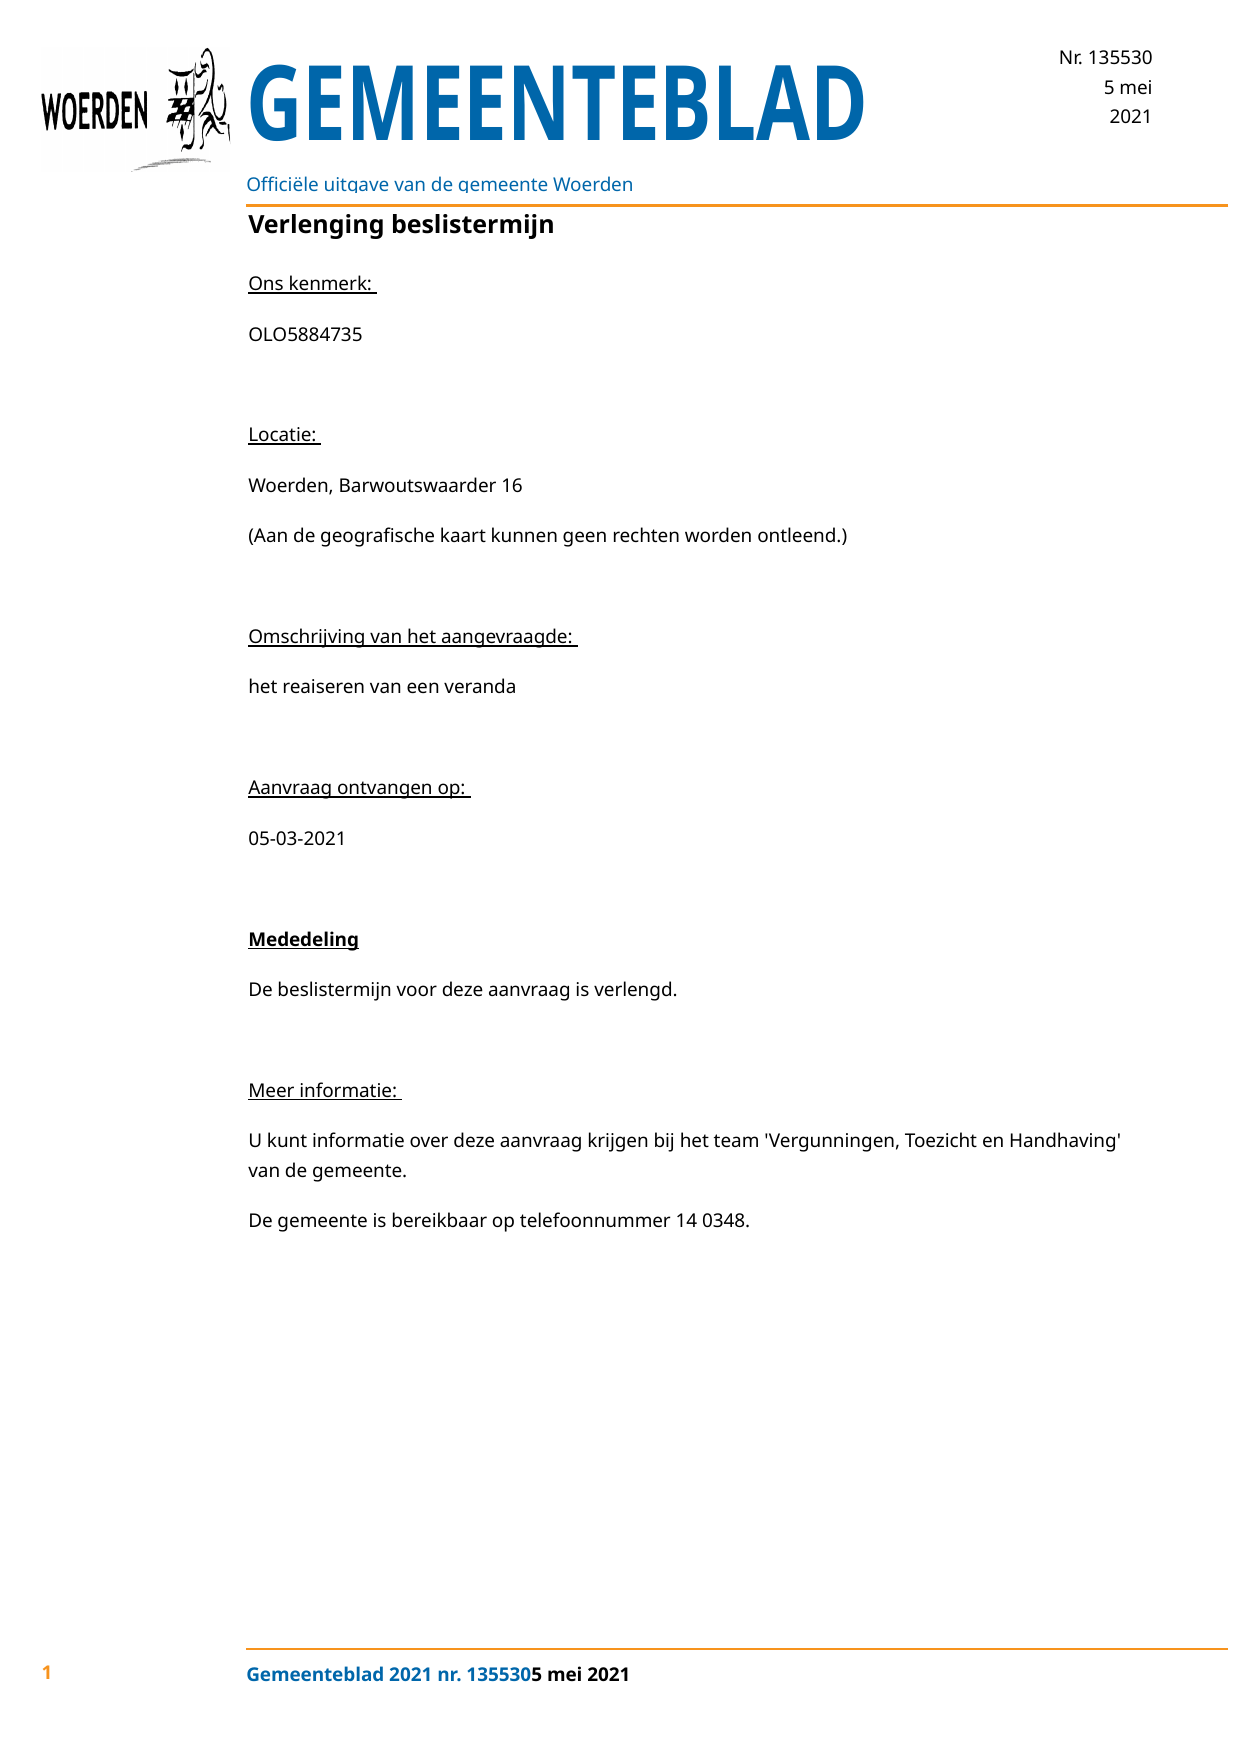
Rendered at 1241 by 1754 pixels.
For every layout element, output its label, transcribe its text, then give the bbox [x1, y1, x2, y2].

text Woerden, Barwoutswaarder 16 [248, 472, 1152, 498]
picture [41, 47, 231, 172]
text 05-03-2021 [248, 825, 1152, 851]
text Mededeling [248, 926, 1152, 951]
text (Aan de geografische kaart kunnen geen rechten worden ontleend.) [248, 522, 1152, 548]
text De gemeente is bereikbaar op telefoonnummer 14 0348. [248, 1207, 1152, 1233]
text Locatie: [248, 422, 1152, 447]
text Omschrijving van het aangevraagde: [248, 623, 1152, 649]
text Aanvraag ontvangen op: [248, 774, 1152, 800]
text U kunt informatie over deze aanvraag krijgen bij het team 'Vergunningen, Toezicht en Handhaving' van de gemeente. [248, 1127, 1152, 1183]
text Verlenging beslistermijn [248, 207, 1152, 241]
text het reaiseren van een veranda [248, 674, 1152, 699]
text OLO5884735 [248, 321, 1152, 346]
text De beslistermijn voor deze aanvraag is verlengd. [248, 976, 1152, 1002]
text Meer informatie: [248, 1077, 1152, 1103]
text Ons kenmerk: [248, 270, 1152, 296]
